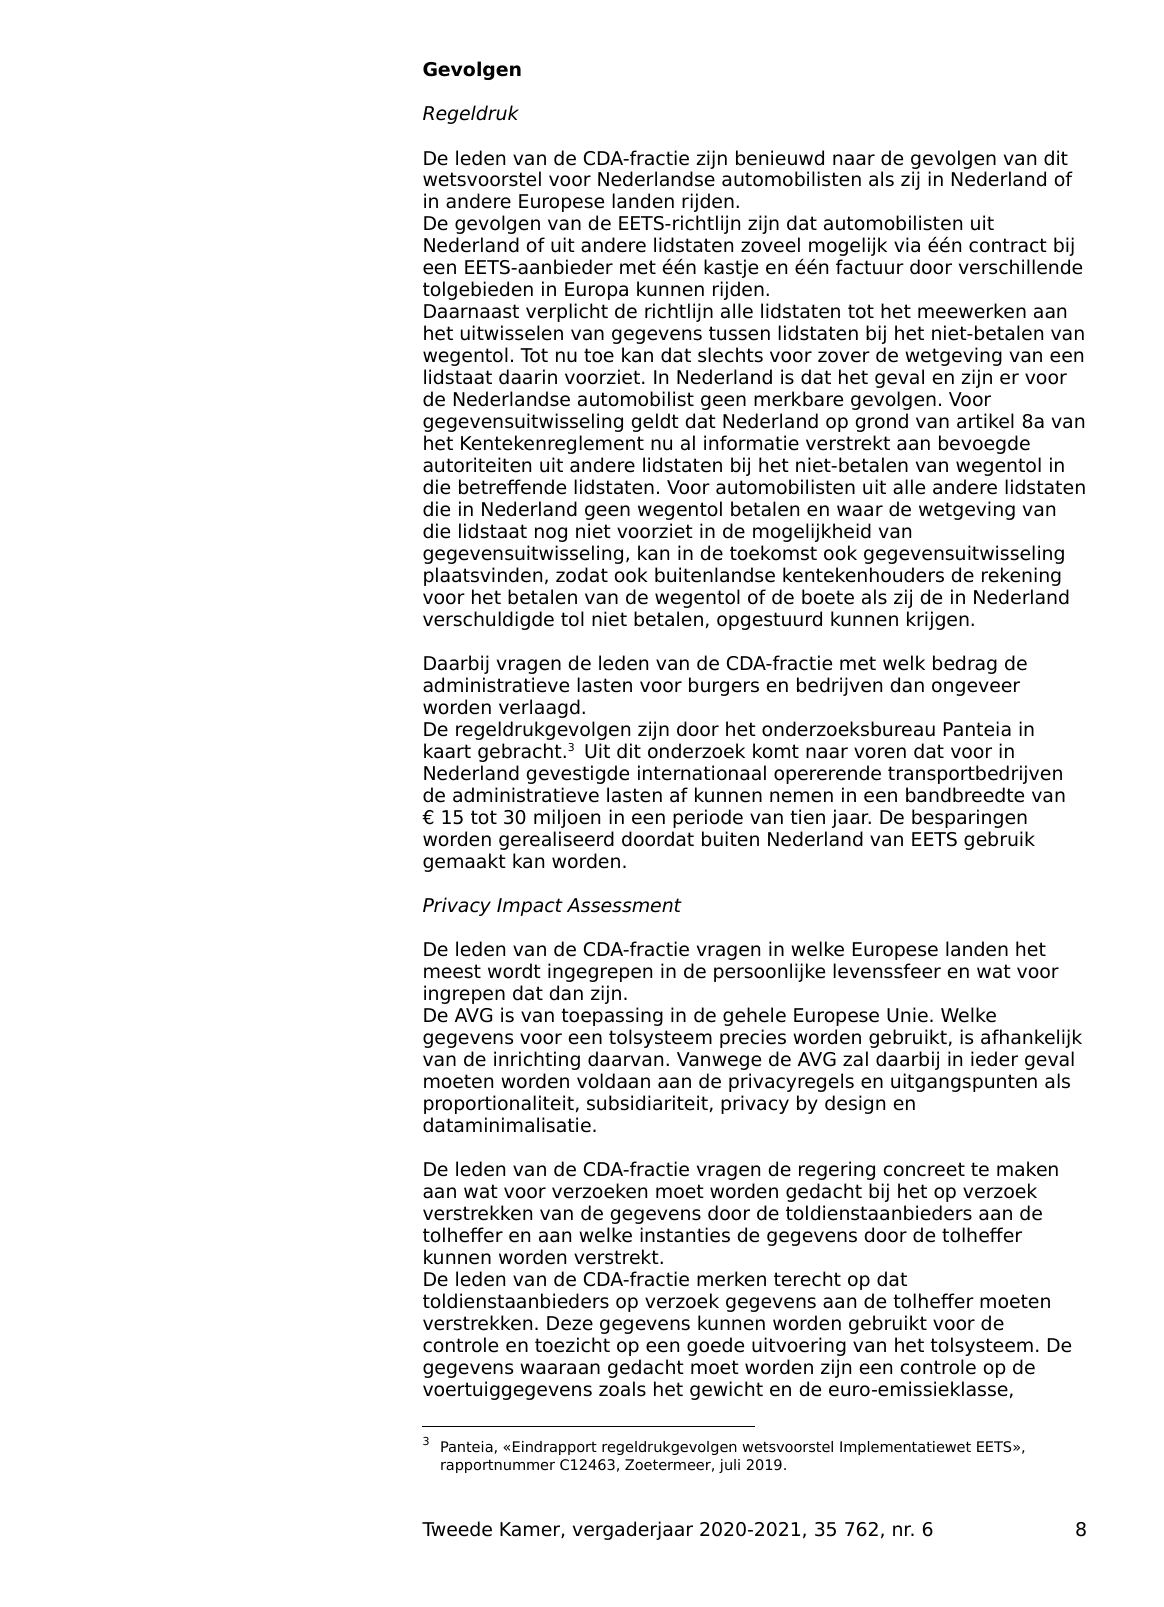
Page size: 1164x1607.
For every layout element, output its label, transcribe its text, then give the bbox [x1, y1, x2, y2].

text Daarnaast verplicht de richtlijn alle lidstaten tot het meewerken aan het uitwisselen van gegevens tussen lidstaten bij het niet-betalen van wegentol. Tot nu toe kan dat slechts voor zover de wetgeving van een lidstaat daarin voorziet. In Nederland is dat het geval en zijn er voor de Nederlandse automobilist geen merkbare gevolgen. Voor gegevensuitwisseling geldt dat Nederland op grond van artikel 8a van het Kentekenreglement nu al informatie verstrekt aan bevoegde autoriteiten uit andere lidstaten bij het niet-betalen van wegentol in die betreffende lidstaten. Voor automobilisten uit alle andere lidstaten die in Nederland geen wegentol betalen en waar de wetgeving van die lidstaat nog niet voorziet in de mogelijkheid van gegevensuitwisseling, kan in de toekomst ook gegevensuitwisseling plaatsvinden, zodat ook buitenlandse kentekenhouders de rekening voor het betalen van de wegentol of de boete als zij de in Nederland verschuldigde tol niet betalen, opgestuurd kunnen krijgen. [422, 301, 1087, 631]
text De AVG is van toepassing in de gehele Europese Unie. Welke gegevens voor een tolsysteem precies worden gebruikt, is afhankelijk van de inrichting daarvan. Vanwege de AVG zal daarbij in ieder geval moeten worden voldaan aan de privacyregels en uitgangspunten als proportionaliteit, subsidiariteit, privacy by design en dataminimalisatie. [422, 1005, 1087, 1137]
text De regeldrukgevolgen zijn door het onderzoeksbureau Panteia in kaart gebracht. Uit dit onderzoek komt naar voren dat voor in Nederland gevestigde internationaal opererende transportbedrijven de administratieve lasten af kunnen nemen in een bandbreedte van € 15 tot 30 miljoen in een periode van tien jaar. De besparingen worden gerealiseerd doordat buiten Nederland van EETS gebruik gemaakt kan worden. [422, 719, 1087, 873]
text De leden van de CDA-fractie merken terecht op dat toldienstaanbieders op verzoek gegevens aan de tolheffer moeten verstrekken. Deze gegevens kunnen worden gebruikt voor de controle en toezicht op een goede uitvoering van het tolsysteem. De gegevens waaraan gedacht moet worden zijn een controle op de voertuiggegevens zoals het gewicht en de euro-emissieklasse, [422, 1269, 1087, 1401]
subtitle Regeldruk [422, 103, 1087, 125]
subtitle Privacy Impact Assessment [422, 895, 1087, 917]
text De leden van de CDA-fractie vragen de regering concreet te maken aan wat voor verzoeken moet worden gedacht bij het op verzoek verstrekken van de gegevens door de toldienstaanbieders aan de tolheffer en aan welke instanties de gegevens door de tolheffer kunnen worden verstrekt. [422, 1159, 1087, 1269]
text De leden van de CDA-fractie vragen in welke Europese landen het meest wordt ingegrepen in de persoonlijke levenssfeer en wat voor ingrepen dat dan zijn. [422, 939, 1087, 1005]
text Daarbij vragen de leden van de CDA-fractie met welk bedrag de administratieve lasten voor burgers en bedrijven dan ongeveer worden verlaagd. [422, 653, 1087, 719]
text De leden van de CDA-fractie zijn benieuwd naar de gevolgen van dit wetsvoorstel voor Nederlandse automobilisten als zij in Nederland of in andere Europese landen rijden. [422, 147, 1087, 213]
text De gevolgen van de EETS-richtlijn zijn dat automobilisten uit Nederland of uit andere lidstaten zoveel mogelijk via één contract bij een EETS-aanbieder met één kastje en één factuur door verschillende tolgebieden in Europa kunnen rijden. [422, 213, 1087, 301]
subtitle Gevolgen [422, 59, 1087, 81]
text Panteia, «Eindrapport regeldrukgevolgen wetsvoorstel Implementatiewet EETS», rapportnummer C12463, Zoetermeer, juli 2019. [422, 1435, 1087, 1474]
